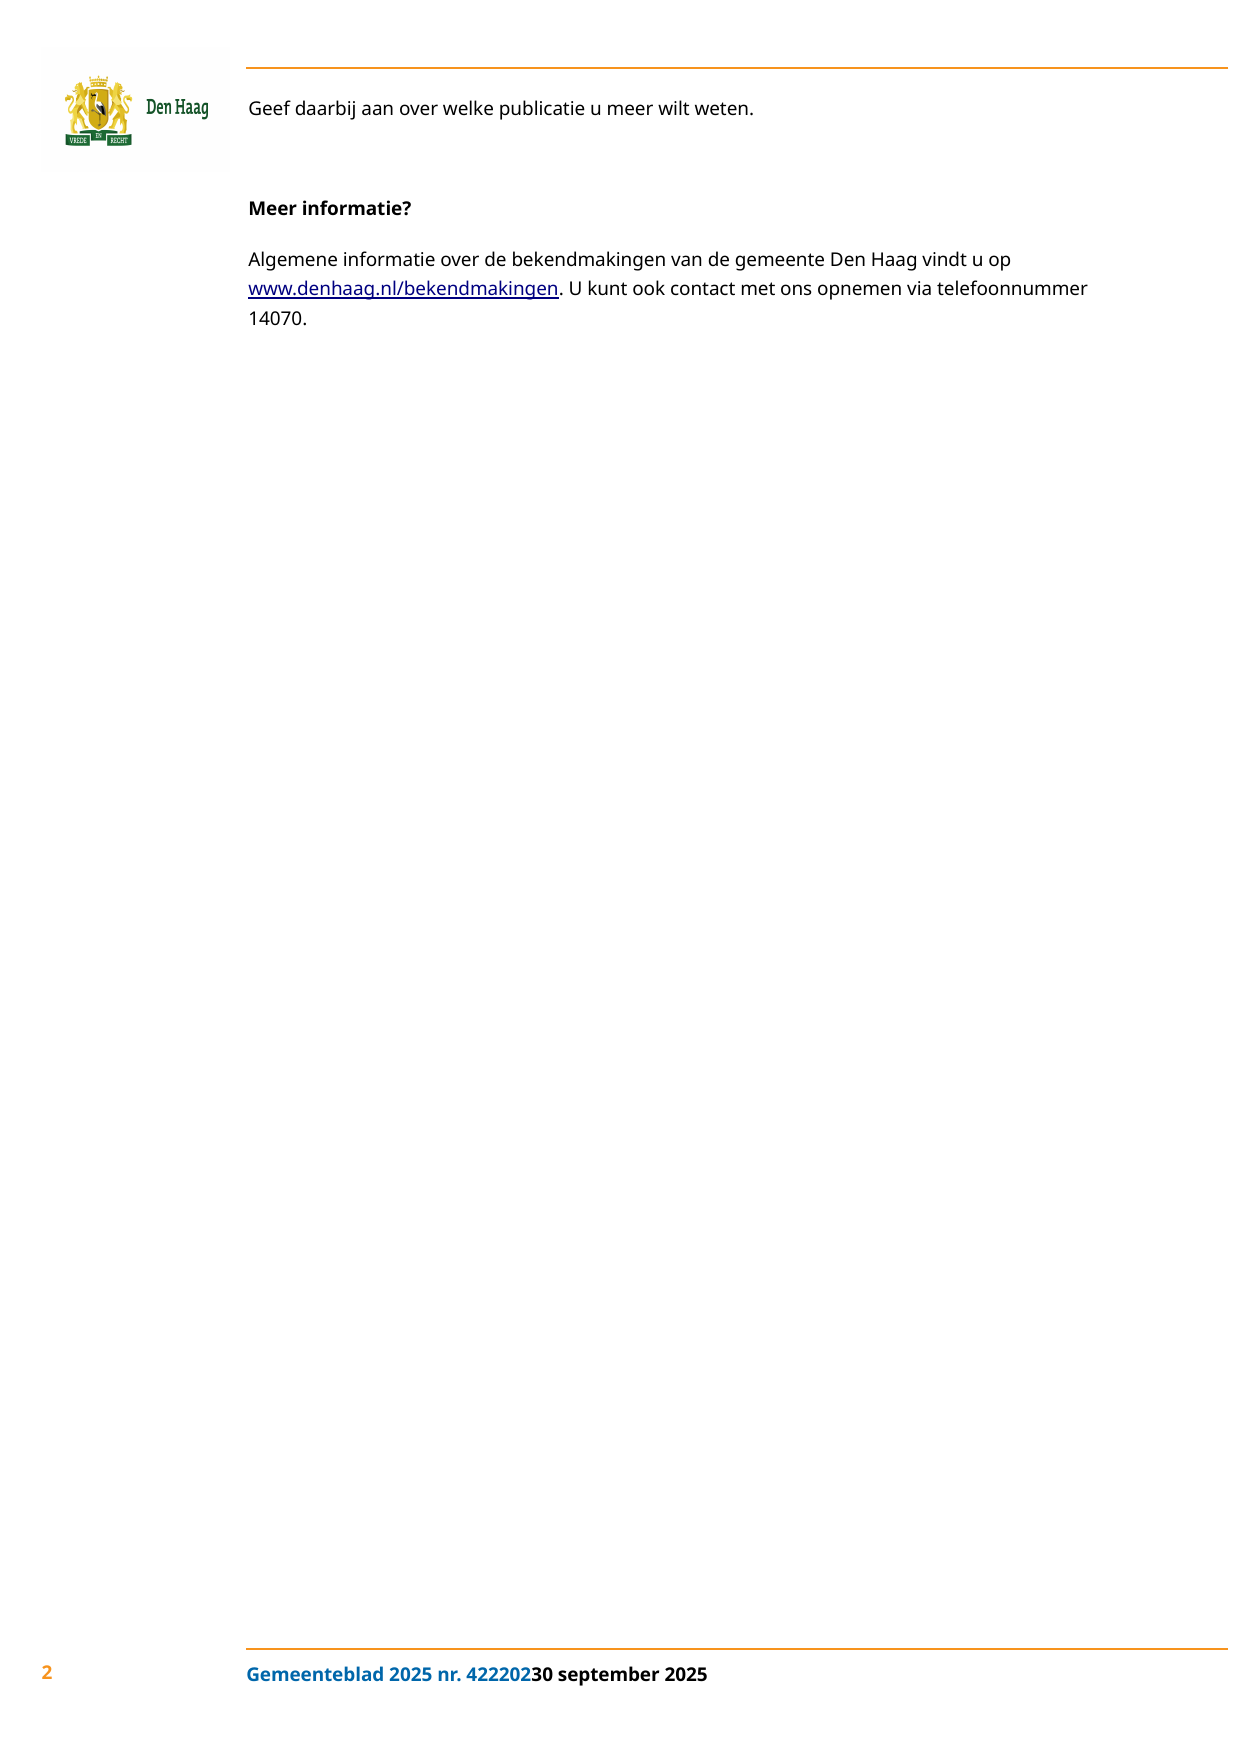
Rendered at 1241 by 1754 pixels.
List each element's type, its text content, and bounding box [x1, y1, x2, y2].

picture [41, 47, 231, 172]
text Geef daarbij aan over welke publicatie u meer wilt weten. [248, 95, 1152, 121]
text Algemene informatie over de bekendmakingen van de gemeente Den Haag vindt u op www.denhaag.nl/bekendmakingen. U kunt ook contact met ons opnemen via telefoonnummer 14070. [248, 246, 1152, 331]
text Meer informatie? [248, 196, 1152, 221]
